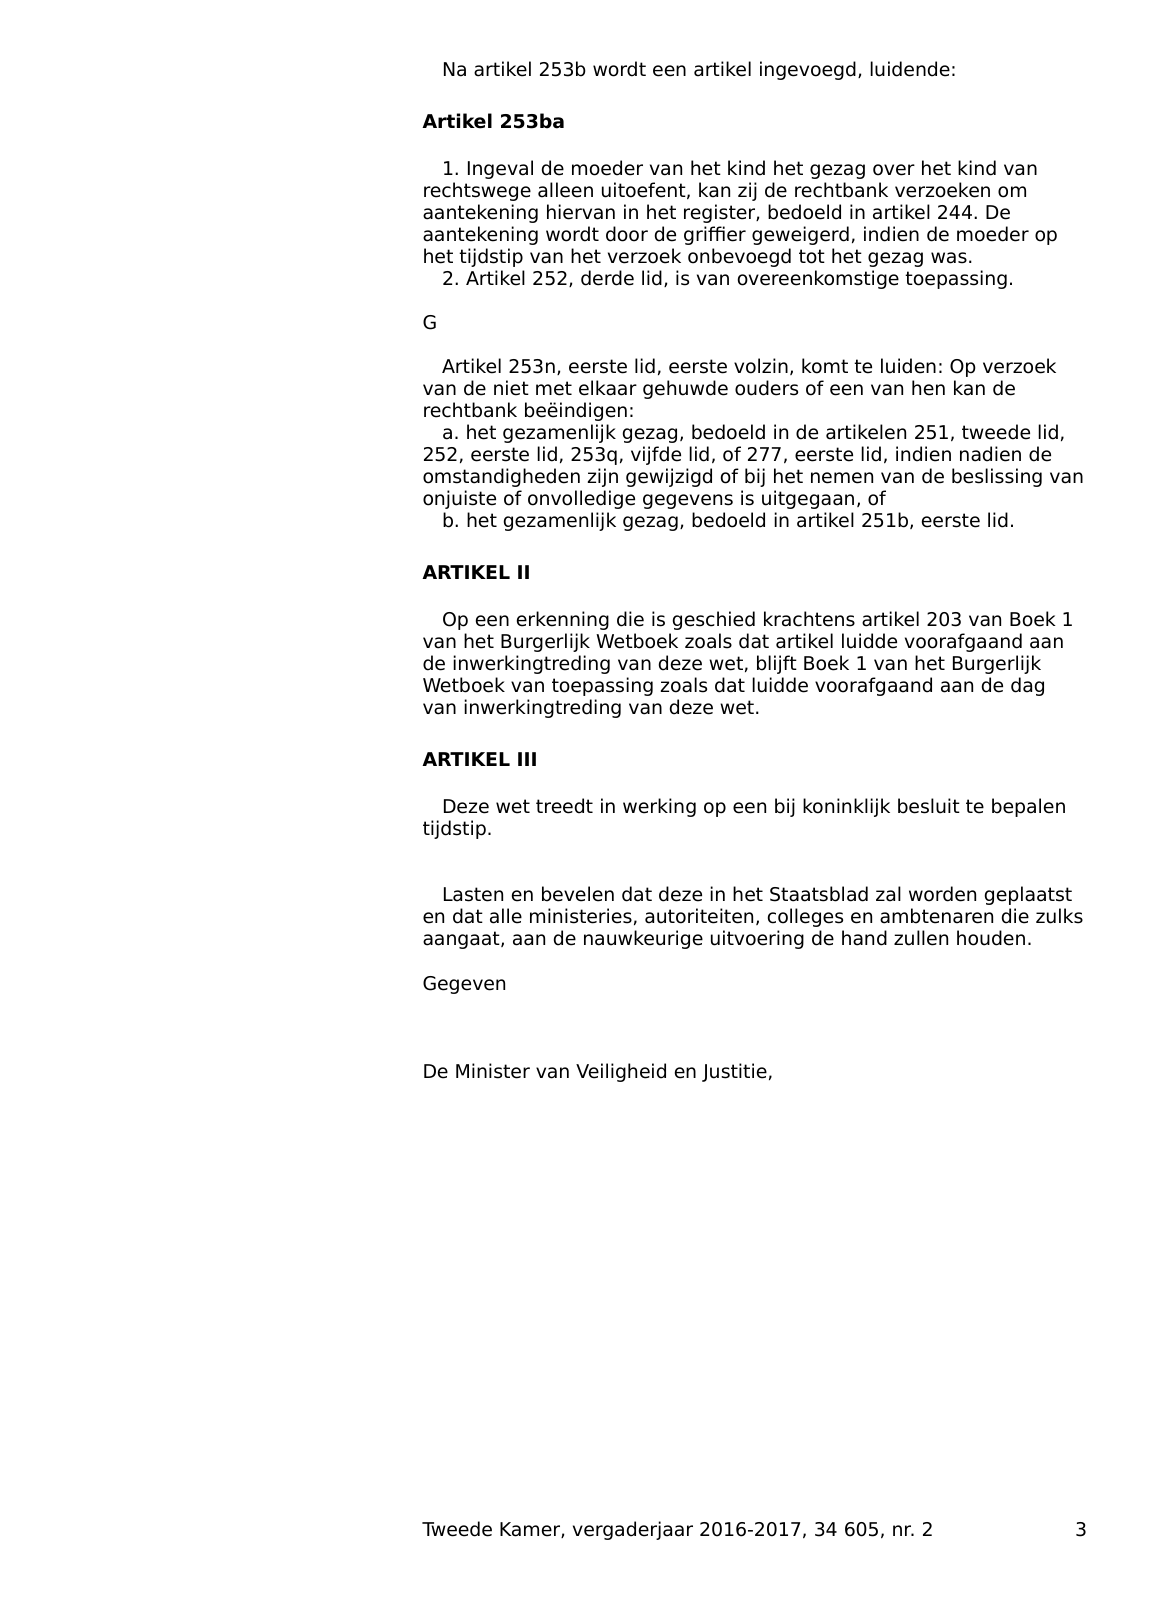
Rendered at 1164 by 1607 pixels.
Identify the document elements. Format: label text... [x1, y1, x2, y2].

text Op een erkenning die is geschied krachtens artikel 203 van Boek 1 van het Burgerlijk Wetboek zoals dat artikel luidde voorafgaand aan de inwerkingtreding van deze wet, blijft Boek 1 van het Burgerlijk Wetboek van toepassing zoals dat luidde voorafgaand aan de dag van inwerkingtreding van deze wet. [422, 609, 1087, 719]
subtitle Artikel 253ba [422, 111, 1087, 133]
text Na artikel 253b wordt een artikel ingevoegd, luidende: [422, 59, 1087, 81]
text 2. Artikel 252, derde lid, is van overeenkomstige toepassing. [422, 268, 1087, 290]
text b. het gezamenlijk gezag, bedoeld in artikel 251b, eerste lid. [422, 510, 1087, 532]
text Deze wet treedt in werking op een bij koninklijk besluit te bepalen tijdstip. [422, 796, 1087, 840]
subtitle ARTIKEL III [422, 749, 1087, 771]
text a. het gezamenlijk gezag, bedoeld in de artikelen 251, tweede lid, 252, eerste lid, 253q, vijfde lid, of 277, eerste lid, indien nadien de omstandigheden zijn gewijzigd of bij het nemen van de beslissing van onjuiste of onvolledige gegevens is uitgegaan, of [422, 422, 1087, 510]
text 1. Ingeval de moeder van het kind het gezag over het kind van rechtswege alleen uitoefent, kan zij de rechtbank verzoeken om aantekening hiervan in het register, bedoeld in artikel 244. De aantekening wordt door de griffier geweigerd, indien de moeder op het tijdstip van het verzoek onbevoegd tot het gezag was. [422, 158, 1087, 268]
subtitle ARTIKEL II [422, 562, 1087, 584]
text Gegeven [422, 972, 1087, 994]
text Lasten en bevelen dat deze in het Staatsblad zal worden geplaatst en dat alle ministeries, autoriteiten, colleges en ambtenaren die zulks aangaat, aan de nauwkeurige uitvoering de hand zullen houden. [422, 884, 1087, 950]
text G [422, 312, 1087, 334]
text De Minister van Veiligheid en Justitie, [422, 1061, 1087, 1083]
text Artikel 253n, eerste lid, eerste volzin, komt te luiden: Op verzoek van de niet met elkaar gehuwde ouders of een van hen kan de rechtbank beëindigen: [422, 356, 1087, 422]
